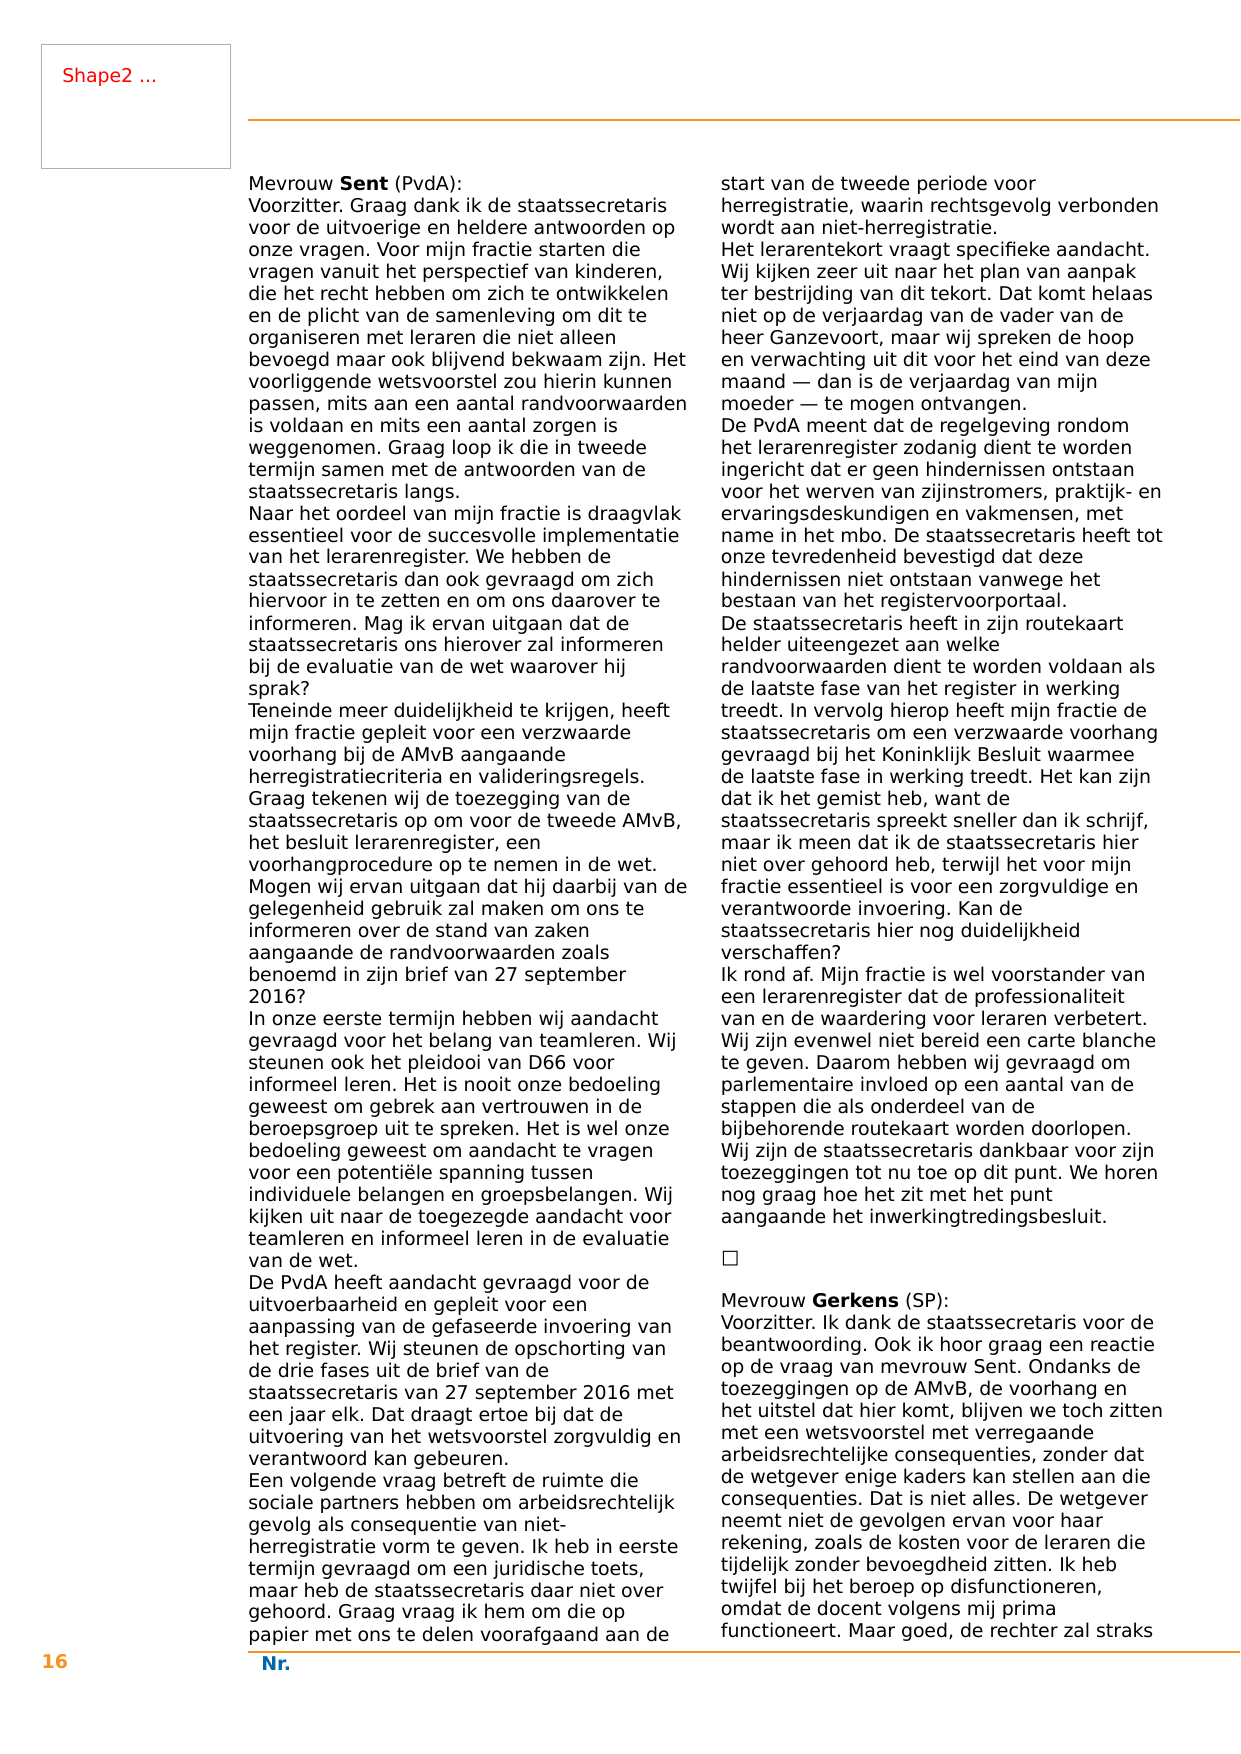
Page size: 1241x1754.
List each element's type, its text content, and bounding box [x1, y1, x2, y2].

text Teneinde meer duidelijkheid te krijgen, heeft mijn fractie gepleit voor een verzwaarde voorhang bij de AMvB aangaande herregistratiecriteria en valideringsregels. Graag tekenen wij de toezegging van de staatssecretaris op om voor de tweede AMvB, het besluit lerarenregister, een voorhangprocedure op te nemen in de wet. Mogen wij ervan uitgaan dat hij daarbij van de gelegenheid gebruik zal maken om ons te informeren over de stand van zaken aangaande de randvoorwaarden zoals benoemd in zijn brief van 27 september 2016? [248, 700, 691, 1008]
text Het lerarentekort vraagt specifieke aandacht. Wij kijken zeer uit naar het plan van aanpak ter bestrijding van dit tekort. Dat komt helaas niet op de verjaardag van de vader van de heer Ganzevoort, maar wij spreken de hoop en verwachting uit dit voor het eind van deze maand — dan is de verjaardag van mijn moeder — te mogen ontvangen. [721, 239, 1163, 414]
text Naar het oordeel van mijn fractie is draagvlak essentieel voor de succesvolle implementatie van het lerarenregister. We hebben de staatssecretaris dan ook gevraagd om zich hiervoor in te zetten en om ons daarover te informeren. Mag ik ervan uitgaan dat de staatssecretaris ons hierover zal informeren bij de evaluatie van de wet waarover hij sprak? [248, 502, 691, 700]
text Mevrouw Sent (PvdA): [248, 173, 691, 195]
text De PvdA heeft aandacht gevraagd voor de uitvoerbaarheid en gepleit voor een aanpassing van de gefaseerde invoering van het register. Wij steunen de opschorting van de drie fases uit de brief van de staatssecretaris van 27 september 2016 met een jaar elk. Dat draagt ertoe bij dat de uitvoering van het wetsvoorstel zorgvuldig en verantwoord kan gebeuren. [248, 1272, 691, 1469]
text Een volgende vraag betreft de ruimte die sociale partners hebben om arbeidsrechtelijk gevolg als consequentie van niet-herregistratie vorm te geven. Ik heb in eerste termijn gevraagd om een juridische toets, maar heb de staatssecretaris daar niet over gehoord. Graag vraag ik hem om die op papier met ons te delen voorafgaand aan de [248, 1469, 691, 1645]
text ⬜ [721, 1248, 1163, 1270]
text Mevrouw Gerkens (SP): [721, 1290, 1163, 1312]
text In onze eerste termijn hebben wij aandacht gevraagd voor het belang van teamleren. Wij steunen ook het pleidooi van D66 voor informeel leren. Het is nooit onze bedoeling geweest om gebrek aan vertrouwen in de beroepsgroep uit te spreken. Het is wel onze bedoeling geweest om aandacht te vragen voor een potentiële spanning tussen individuele belangen en groepsbelangen. Wij kijken uit naar de toegezegde aandacht voor teamleren en informeel leren in de evaluatie van de wet. [248, 1008, 691, 1272]
text Ik rond af. Mijn fractie is wel voorstander van een lerarenregister dat de professionaliteit van en de waardering voor leraren verbetert. Wij zijn evenwel niet bereid een carte blanche te geven. Daarom hebben wij gevraagd om parlementaire invloed op een aantal van de stappen die als onderdeel van de bijbehorende routekaart worden doorlopen. Wij zijn de staatssecretaris dankbaar voor zijn toezeggingen tot nu toe op dit punt. We horen nog graag hoe het zit met het punt aangaande het inwerkingtredingsbesluit. [721, 964, 1163, 1228]
text De PvdA meent dat de regelgeving rondom het lerarenregister zodanig dient te worden ingericht dat er geen hindernissen ontstaan voor het werven van zijinstromers, praktijk- en ervaringsdeskundigen en vakmensen, met name in het mbo. De staatssecretaris heeft tot onze tevredenheid bevestigd dat deze hindernissen niet ontstaan vanwege het bestaan van het registervoorportaal. [721, 414, 1163, 612]
text Voorzitter. Graag dank ik de staatssecretaris voor de uitvoerige en heldere antwoorden op onze vragen. Voor mijn fractie starten die vragen vanuit het perspectief van kinderen, die het recht hebben om zich te ontwikkelen en de plicht van de samenleving om dit te organiseren met leraren die niet alleen bevoegd maar ook blijvend bekwaam zijn. Het voorliggende wetsvoorstel zou hierin kunnen passen, mits aan een aantal randvoorwaarden is voldaan en mits een aantal zorgen is weggenomen. Graag loop ik die in tweede termijn samen met de antwoorden van de staatssecretaris langs. [248, 195, 691, 502]
text Voorzitter. Ik dank de staatssecretaris voor de beantwoording. Ook ik hoor graag een reactie op de vraag van mevrouw Sent. Ondanks de toezeggingen op de AMvB, de voorhang en het uitstel dat hier komt, blijven we toch zitten met een wetsvoorstel met verregaande arbeidsrechtelijke consequenties, zonder dat de wetgever enige kaders kan stellen aan die consequenties. Dat is niet alles. De wetgever neemt niet de gevolgen ervan voor haar rekening, zoals de kosten voor de leraren die tijdelijk zonder bevoegdheid zitten. Ik heb twijfel bij het beroep op disfunctioneren, omdat de docent volgens mij prima functioneert. Maar goed, de rechter zal straks [721, 1312, 1163, 1641]
text start van de tweede periode voor herregistratie, waarin rechtsgevolg verbonden wordt aan niet-herregistratie. [721, 173, 1163, 239]
text De staatssecretaris heeft in zijn routekaart helder uiteengezet aan welke randvoorwaarden dient te worden voldaan als de laatste fase van het register in werking treedt. In vervolg hierop heeft mijn fractie de staatssecretaris om een verzwaarde voorhang gevraagd bij het Koninklijk Besluit waarmee de laatste fase in werking treedt. Het kan zijn dat ik het gemist heb, want de staatssecretaris spreekt sneller dan ik schrijf, maar ik meen dat ik de staatssecretaris hier niet over gehoord heb, terwijl het voor mijn fractie essentieel is voor een zorgvuldige en verantwoorde invoering. Kan de staatssecretaris hier nog duidelijkheid verschaffen? [721, 612, 1163, 964]
